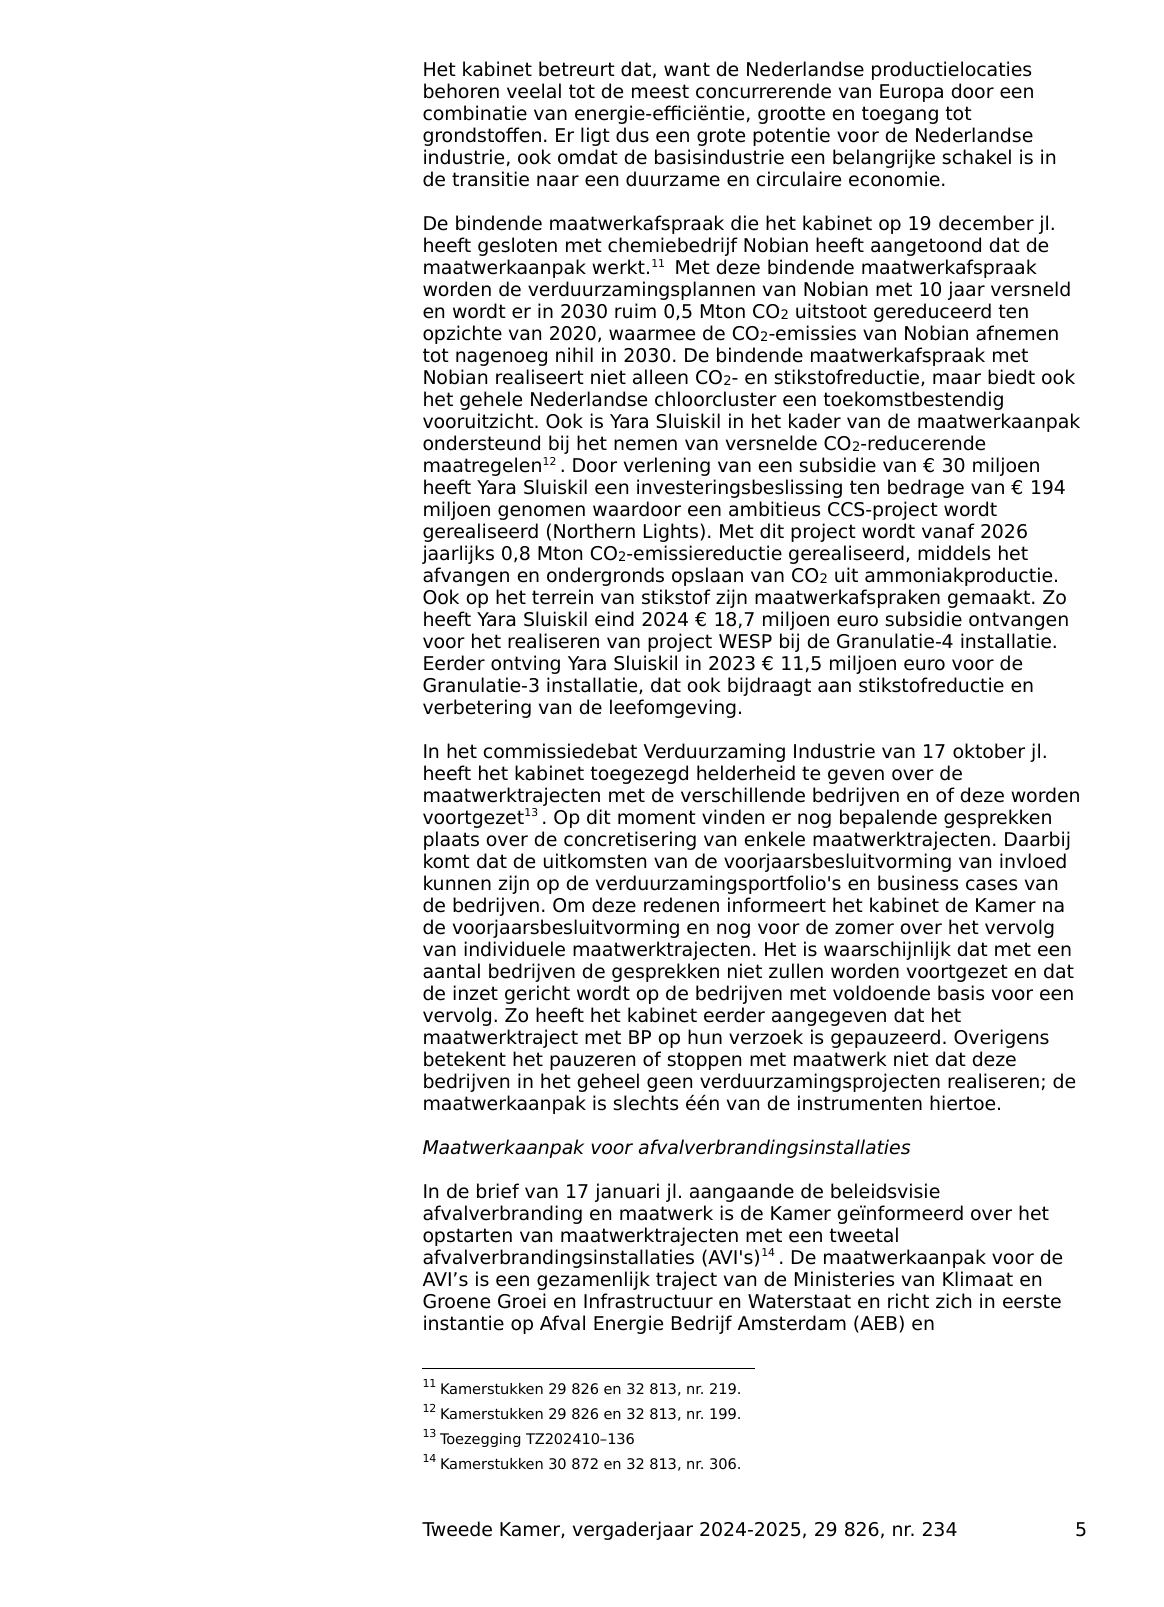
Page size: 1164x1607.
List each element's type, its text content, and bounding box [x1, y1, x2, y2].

text Het kabinet betreurt dat, want de Nederlandse productielocaties behoren veelal tot de meest concurrerende van Europa door een combinatie van energie-efficiëntie, grootte en toegang tot grondstoffen. Er ligt dus een grote potentie voor de Nederlandse industrie, ook omdat de basisindustrie een belangrijke schakel is in de transitie naar een duurzame en circulaire economie. [422, 59, 1087, 191]
text Kamerstukken 29 826 en 32 813, nr. 199. [422, 1402, 1087, 1424]
text De bindende maatwerkafspraak die het kabinet op 19 december jl. heeft gesloten met chemiebedrijf Nobian heeft aangetoond dat de maatwerkaanpak werkt. Met deze bindende maatwerkafspraak worden de verduurzamingsplannen van Nobian met 10 jaar versneld en wordt er in 2030 ruim 0,5 Mton CO2 uitstoot gereduceerd ten opzichte van 2020, waarmee de CO2-emissies van Nobian afnemen tot nagenoeg nihil in 2030. De bindende maatwerkafspraak met Nobian realiseert niet alleen CO2- en stikstofreductie, maar biedt ook het gehele Nederlandse chloorcluster een toekomstbestendig vooruitzicht. Ook is Yara Sluiskil in het kader van de maatwerkaanpak ondersteund bij het nemen van versnelde CO2-reducerende maatregelen. Door verlening van een subsidie van € 30 miljoen heeft Yara Sluiskil een investeringsbeslissing ten bedrage van € 194 miljoen genomen waardoor een ambitieus CCS-project wordt gerealiseerd (Northern Lights). Met dit project wordt vanaf 2026 jaarlijks 0,8 Mton CO2-emissiereductie gerealiseerd, middels het afvangen en ondergronds opslaan van CO2 uit ammoniakproductie. Ook op het terrein van stikstof zijn maatwerkafspraken gemaakt. Zo heeft Yara Sluiskil eind 2024 € 18,7 miljoen euro subsidie ontvangen voor het realiseren van project WESP bij de Granulatie-4 installatie. Eerder ontving Yara Sluiskil in 2023 € 11,5 miljoen euro voor de Granulatie-3 installatie, dat ook bijdraagt aan stikstofreductie en verbetering van de leefomgeving. [422, 213, 1087, 719]
text Kamerstukken 30 872 en 32 813, nr. 306. [422, 1452, 1087, 1474]
text In het commissiedebat Verduurzaming Industrie van 17 oktober jl. heeft het kabinet toegezegd helderheid te geven over de maatwerktrajecten met de verschillende bedrijven en of deze worden voortgezet. Op dit moment vinden er nog bepalende gesprekken plaats over de concretisering van enkele maatwerktrajecten. Daarbij komt dat de uitkomsten van de voorjaarsbesluitvorming van invloed kunnen zijn op de verduurzamingsportfolio's en business cases van de bedrijven. Om deze redenen informeert het kabinet de Kamer na de voorjaarsbesluitvorming en nog voor de zomer over het vervolg van individuele maatwerktrajecten. Het is waarschijnlijk dat met een aantal bedrijven de gesprekken niet zullen worden voortgezet en dat de inzet gericht wordt op de bedrijven met voldoende basis voor een vervolg. Zo heeft het kabinet eerder aangegeven dat het maatwerktraject met BP op hun verzoek is gepauzeerd. Overigens betekent het pauzeren of stoppen met maatwerk niet dat deze bedrijven in het geheel geen verduurzamingsprojecten realiseren; de maatwerkaanpak is slechts één van de instrumenten hiertoe. [422, 741, 1087, 1114]
subtitle Maatwerkaanpak voor afvalverbrandingsinstallaties [422, 1137, 1087, 1159]
text Kamerstukken 29 826 en 32 813, nr. 219. [422, 1377, 1087, 1399]
text In de brief van 17 januari jl. aangaande de beleidsvisie afvalverbranding en maatwerk is de Kamer geïnformeerd over het opstarten van maatwerktrajecten met een tweetal afvalverbrandingsinstallaties (AVI's). De maatwerkaanpak voor de AVI’s is een gezamenlijk traject van de Ministeries van Klimaat en Groene Groei en Infrastructuur en Waterstaat en richt zich in eerste instantie op Afval Energie Bedrijf Amsterdam (AEB) en [422, 1181, 1087, 1335]
text Toezegging TZ202410–136 [422, 1427, 1087, 1449]
